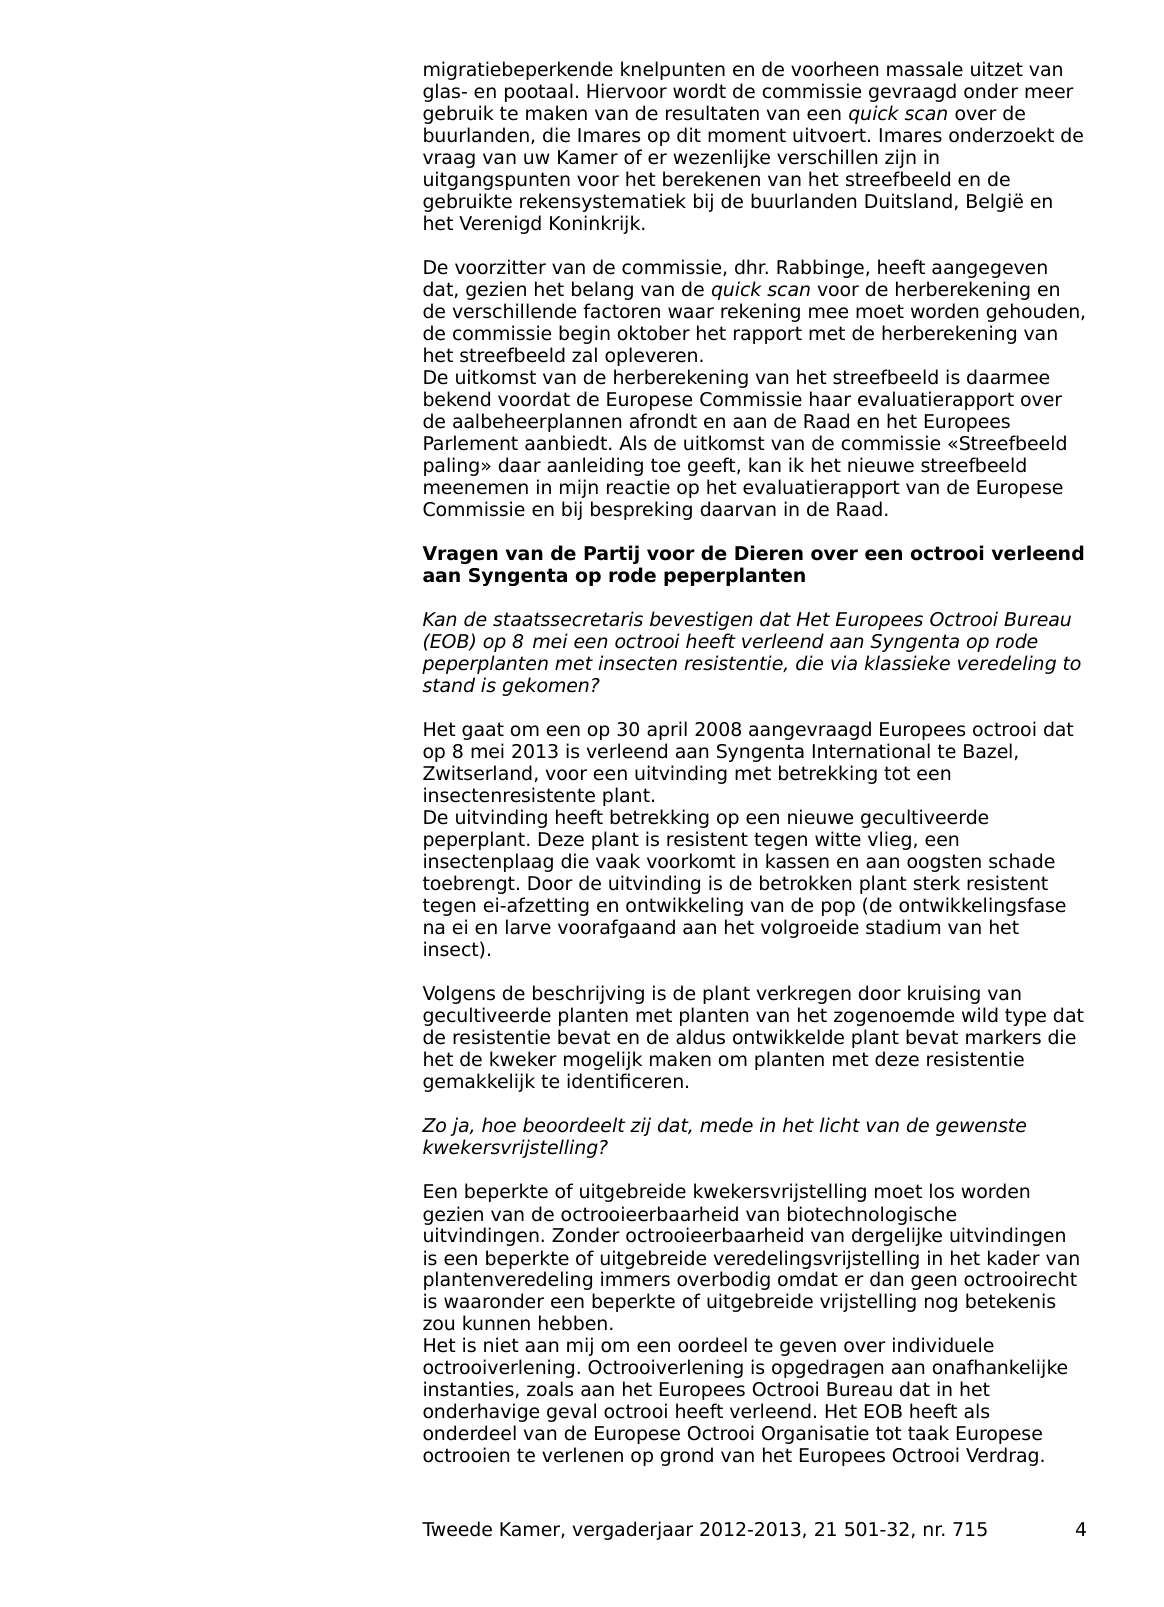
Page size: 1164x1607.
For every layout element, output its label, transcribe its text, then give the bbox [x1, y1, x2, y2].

text De uitkomst van de herberekening van het streefbeeld is daarmee bekend voordat de Europese Commissie haar evaluatierapport over de aalbeheerplannen afrondt en aan de Raad en het Europees Parlement aanbiedt. Als de uitkomst van de commissie «Streefbeeld paling» daar aanleiding toe geeft, kan ik het nieuwe streefbeeld meenemen in mijn reactie op het evaluatierapport van de Europese Commissie en bij bespreking daarvan in de Raad. [422, 367, 1087, 521]
text Het gaat om een op 30 april 2008 aangevraagd Europees octrooi dat op 8 mei 2013 is verleend aan Syngenta International te Bazel, Zwitserland, voor een uitvinding met betrekking tot een insectenresistente plant. [422, 719, 1087, 807]
text Een beperkte of uitgebreide kwekersvrijstelling moet los worden gezien van de octrooieerbaarheid van biotechnologische uitvindingen. Zonder octrooieerbaarheid van dergelijke uitvindingen is een beperkte of uitgebreide veredelingsvrijstelling in het kader van plantenveredeling immers overbodig omdat er dan geen octrooirecht is waaronder een beperkte of uitgebreide vrijstelling nog betekenis zou kunnen hebben. [422, 1181, 1087, 1335]
text De voorzitter van de commissie, dhr. Rabbinge, heeft aangegeven dat, gezien het belang van de quick scan voor de herberekening en de verschillende factoren waar rekening mee moet worden gehouden, de commissie begin oktober het rapport met de herberekening van het streefbeeld zal opleveren. [422, 257, 1087, 367]
subtitle Zo ja, hoe beoordeelt zij dat, mede in het licht van de gewenste kwekersvrijstelling? [422, 1115, 1087, 1159]
subtitle Vragen van de Partij voor de Dieren over een octrooi verleend aan Syngenta op rode peperplanten [422, 543, 1087, 587]
text Het is niet aan mij om een oordeel te geven over individuele octrooiverlening. Octrooiverlening is opgedragen aan onafhankelijke instanties, zoals aan het Europees Octrooi Bureau dat in het onderhavige geval octrooi heeft verleend. Het EOB heeft als onderdeel van de Europese Octrooi Organisatie tot taak Europese octrooien te verlenen op grond van het Europees Octrooi Verdrag. [422, 1335, 1087, 1467]
text De uitvinding heeft betrekking op een nieuwe gecultiveerde peperplant. Deze plant is resistent tegen witte vlieg, een insectenplaag die vaak voorkomt in kassen en aan oogsten schade toebrengt. Door de uitvinding is de betrokken plant sterk resistent tegen ei-afzetting en ontwikkeling van de pop (de ontwikkelingsfase na ei en larve voorafgaand aan het volgroeide stadium van het insect). [422, 807, 1087, 961]
text Volgens de beschrijving is de plant verkregen door kruising van gecultiveerde planten met planten van het zogenoemde wild type dat de resistentie bevat en de aldus ontwikkelde plant bevat markers die het de kweker mogelijk maken om planten met deze resistentie gemakkelijk te identificeren. [422, 983, 1087, 1093]
text migratiebeperkende knelpunten en de voorheen massale uitzet van glas- en pootaal. Hiervoor wordt de commissie gevraagd onder meer gebruik te maken van de resultaten van een quick scan over de buurlanden, die Imares op dit moment uitvoert. Imares onderzoekt de vraag van uw Kamer of er wezenlijke verschillen zijn in uitgangspunten voor het berekenen van het streefbeeld en de gebruikte rekensystematiek bij de buurlanden Duitsland, België en het Verenigd Koninkrijk. [422, 59, 1087, 235]
subtitle Kan de staatssecretaris bevestigen dat Het Europees Octrooi Bureau (EOB) op 8 mei een octrooi heeft verleend aan Syngenta op rode peperplanten met insecten resistentie, die via klassieke veredeling to stand is gekomen? [422, 609, 1087, 697]
